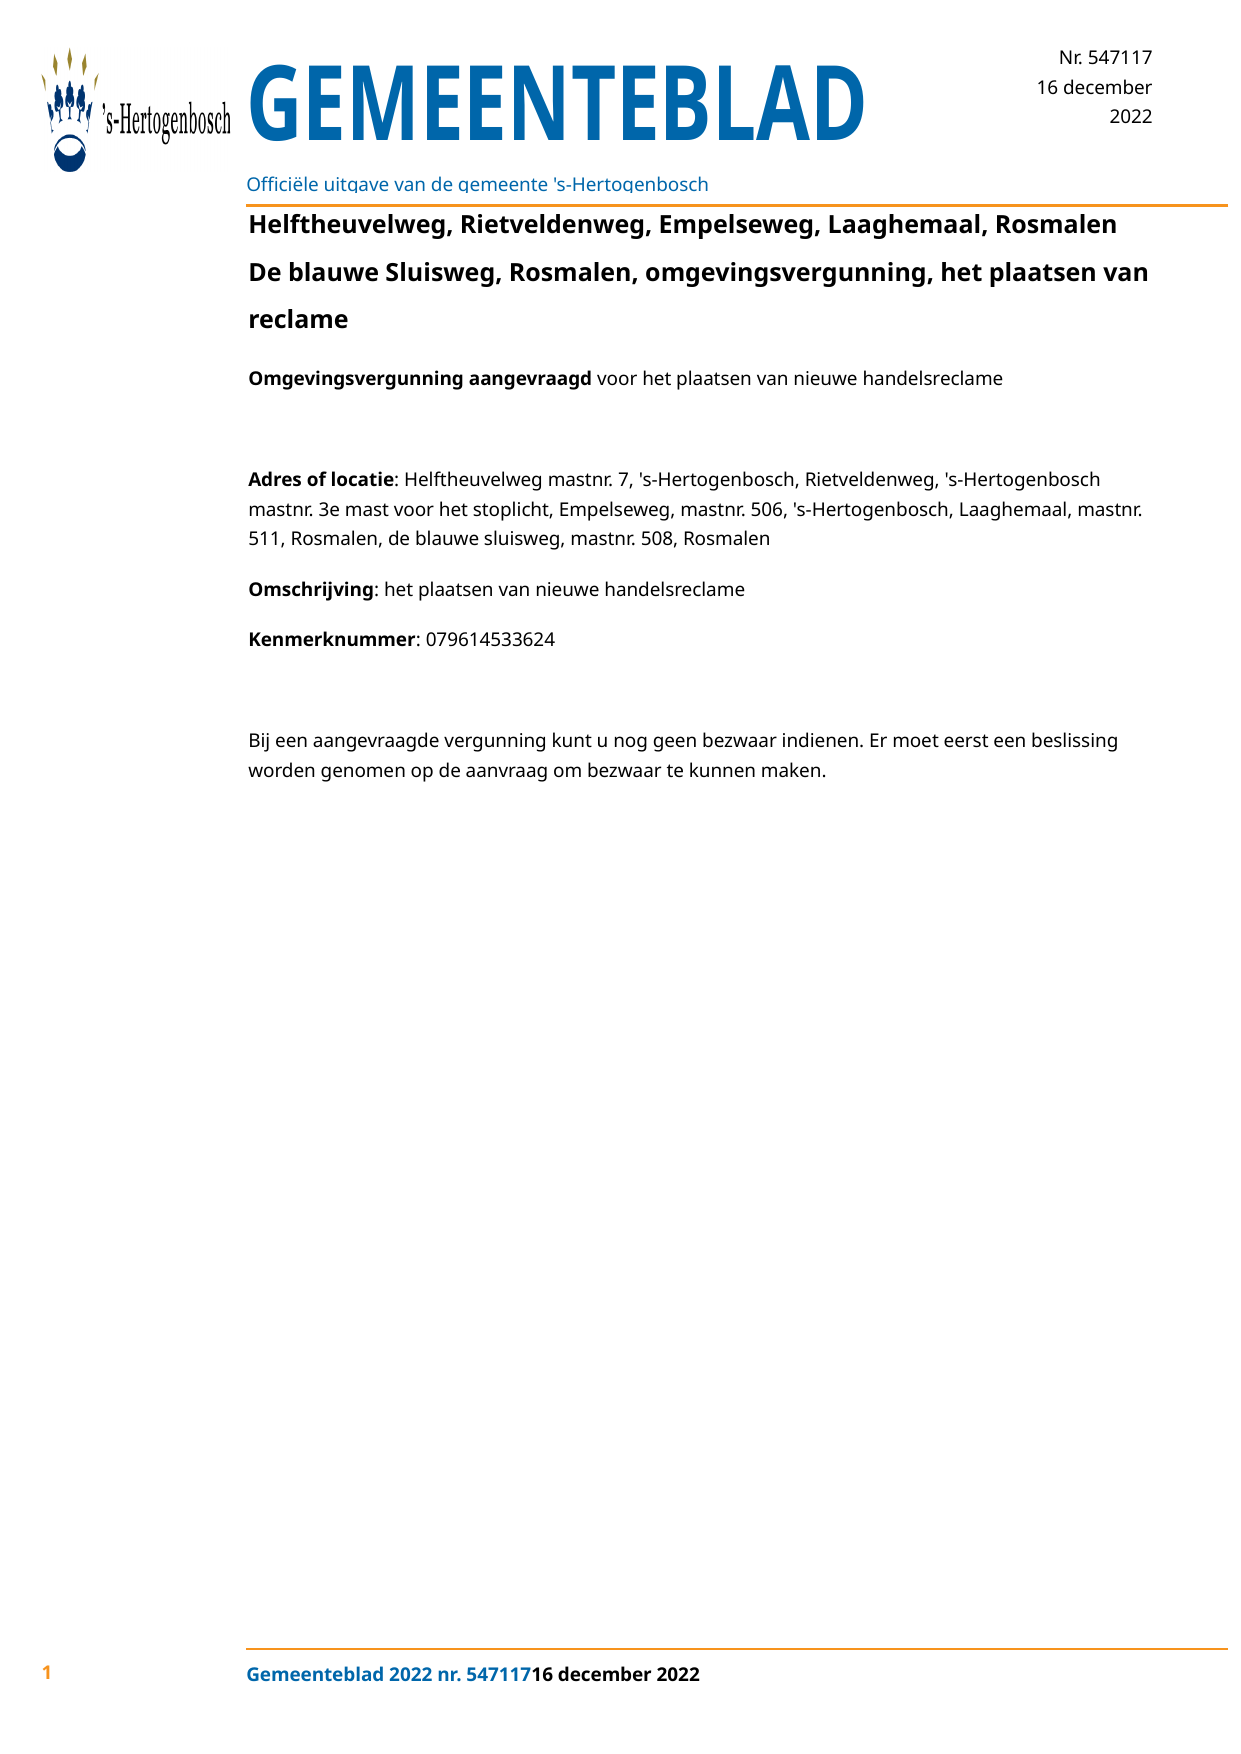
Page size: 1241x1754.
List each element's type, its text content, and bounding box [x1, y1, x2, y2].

text Helftheuvelweg, Rietveldenweg, Empelseweg, Laaghemaal, Rosmalen De blauwe Sluisweg, Rosmalen, omgevingsvergunning, het plaatsen van reclame [248, 207, 1152, 336]
picture [41, 47, 231, 172]
text Kenmerknummer: 079614533624 [248, 626, 1152, 652]
text Omgevingsvergunning aangevraagd voor het plaatsen van nieuwe handelsreclame [248, 366, 1152, 391]
text Omschrijving: het plaatsen van nieuwe handelsreclame [248, 576, 1152, 602]
text Bij een aangevraagde vergunning kunt u nog geen bezwaar indienen. Er moet eerst een beslissing worden genomen op de aanvraag om bezwaar te kunnen maken. [248, 727, 1152, 782]
text Adres of locatie: Helftheuvelweg mastnr. 7, 's-Hertogenbosch, Rietveldenweg, 's-Hertogenbosch mastnr. 3e mast voor het stoplicht, Empelseweg, mastnr. 506, 's-Hertogenbosch, Laaghemaal, mastnr. 511, Rosmalen, de blauwe sluisweg, mastnr. 508, Rosmalen [248, 466, 1152, 551]
